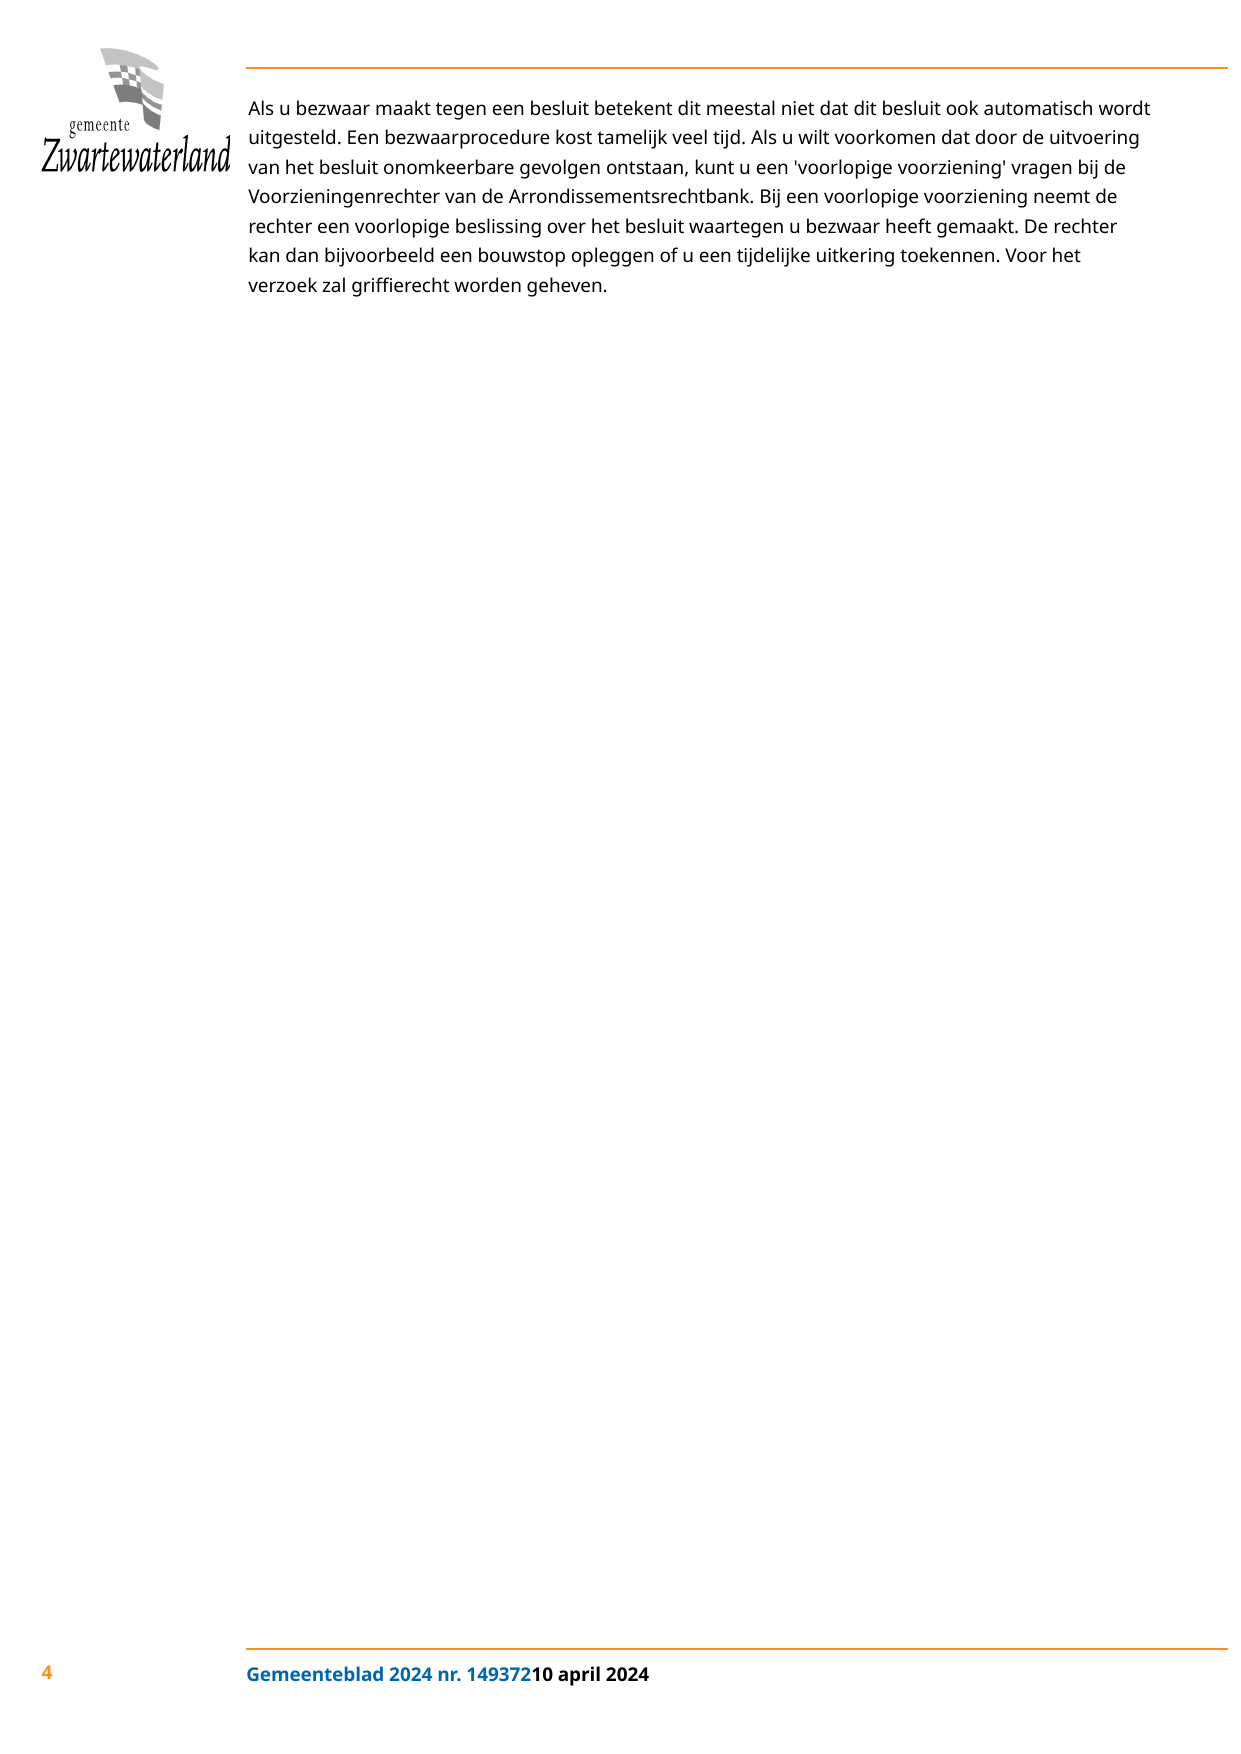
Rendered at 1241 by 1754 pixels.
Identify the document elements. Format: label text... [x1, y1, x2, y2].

text Als u bezwaar maakt tegen een besluit betekent dit meestal niet dat dit besluit ook automatisch wordt uitgesteld. Een bezwaarprocedure kost tamelijk veel tijd. Als u wilt voorkomen dat door de uitvoering van het besluit onomkeerbare gevolgen ontstaan, kunt u een 'voorlopige voorziening' vragen bij de Voorzieningenrechter van de Arrondissementsrechtbank. Bij een voorlopige voorziening neemt de rechter een voorlopige beslissing over het besluit waartegen u bezwaar heeft gemaakt. De rechter kan dan bijvoorbeeld een bouwstop opleggen of u een tijdelijke uitkering toekennen. Voor het verzoek zal griffierecht worden geheven. [248, 95, 1152, 298]
picture [41, 47, 231, 172]
